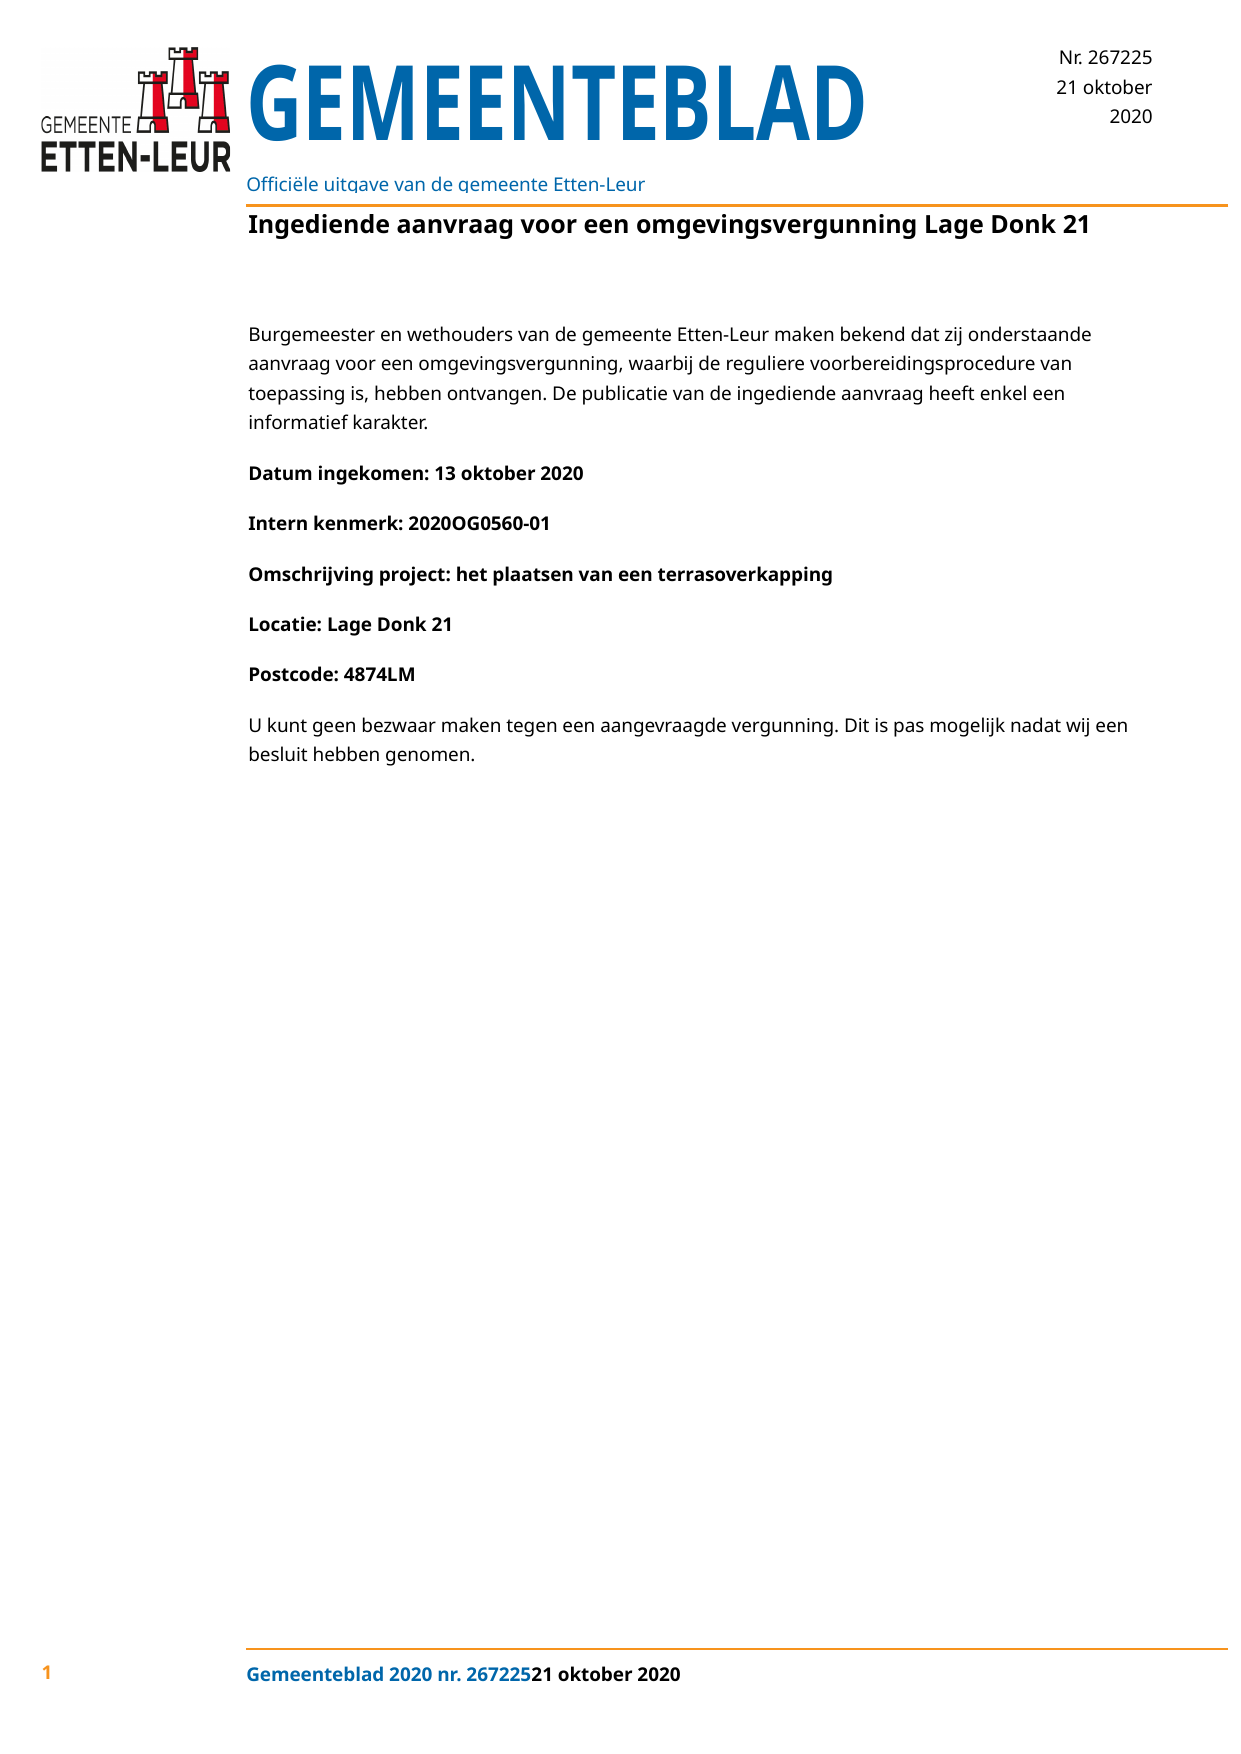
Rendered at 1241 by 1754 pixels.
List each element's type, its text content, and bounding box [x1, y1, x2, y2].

text Burgemeester en wethouders van de gemeente Etten-Leur maken bekend dat zij onderstaande aanvraag voor een omgevingsvergunning, waarbij de reguliere voorbereidingsprocedure van toepassing is, hebben ontvangen. De publicatie van de ingediende aanvraag heeft enkel een informatief karakter. [248, 321, 1152, 435]
text Postcode: 4874LM [248, 662, 1152, 687]
text Intern kenmerk: 2020OG0560-01 [248, 510, 1152, 536]
text Locatie: Lage Donk 21 [248, 611, 1152, 637]
text Datum ingekomen: 13 oktober 2020 [248, 460, 1152, 486]
picture [41, 47, 231, 172]
text Ingediende aanvraag voor een omgevingsvergunning Lage Donk 21 [248, 207, 1152, 241]
text U kunt geen bezwaar maken tegen een aangevraagde vergunning. Dit is pas mogelijk nadat wij een besluit hebben genomen. [248, 712, 1152, 767]
text Omschrijving project: het plaatsen van een terrasoverkapping [248, 561, 1152, 586]
